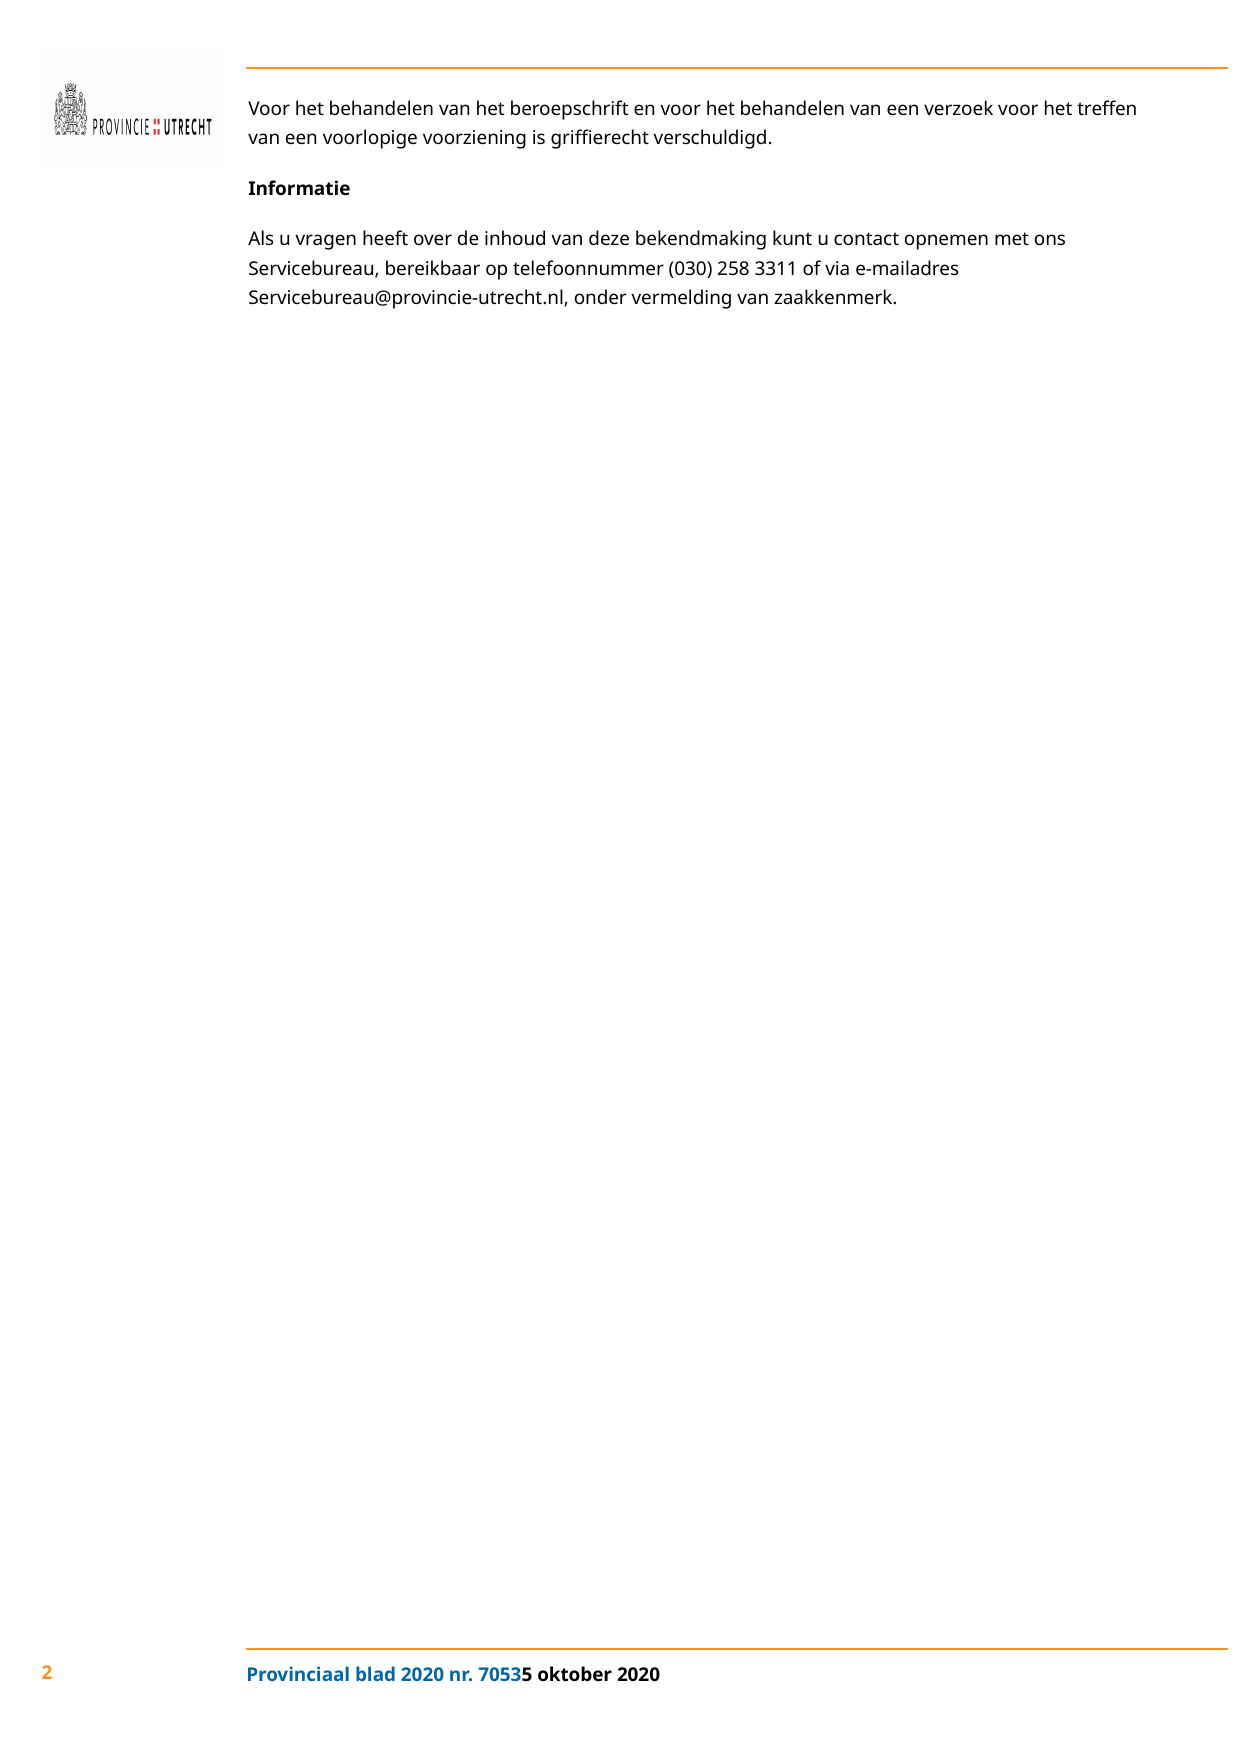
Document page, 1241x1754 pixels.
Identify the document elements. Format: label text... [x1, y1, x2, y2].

text Als u vragen heeft over de inhoud van deze bekendmaking kunt u contact opnemen met ons Servicebureau, bereikbaar op telefoonnummer (030) 258 3311 of via e-mailadres Servicebureau@provincie-utrecht.nl, onder vermelding van zaakkenmerk. [248, 225, 1152, 310]
text Voor het behandelen van het beroepschrift en voor het behandelen van een verzoek voor het treffen van een voorlopige voorziening is griffierecht verschuldigd. [248, 95, 1152, 150]
picture [41, 47, 231, 172]
text Informatie [248, 175, 1152, 201]
